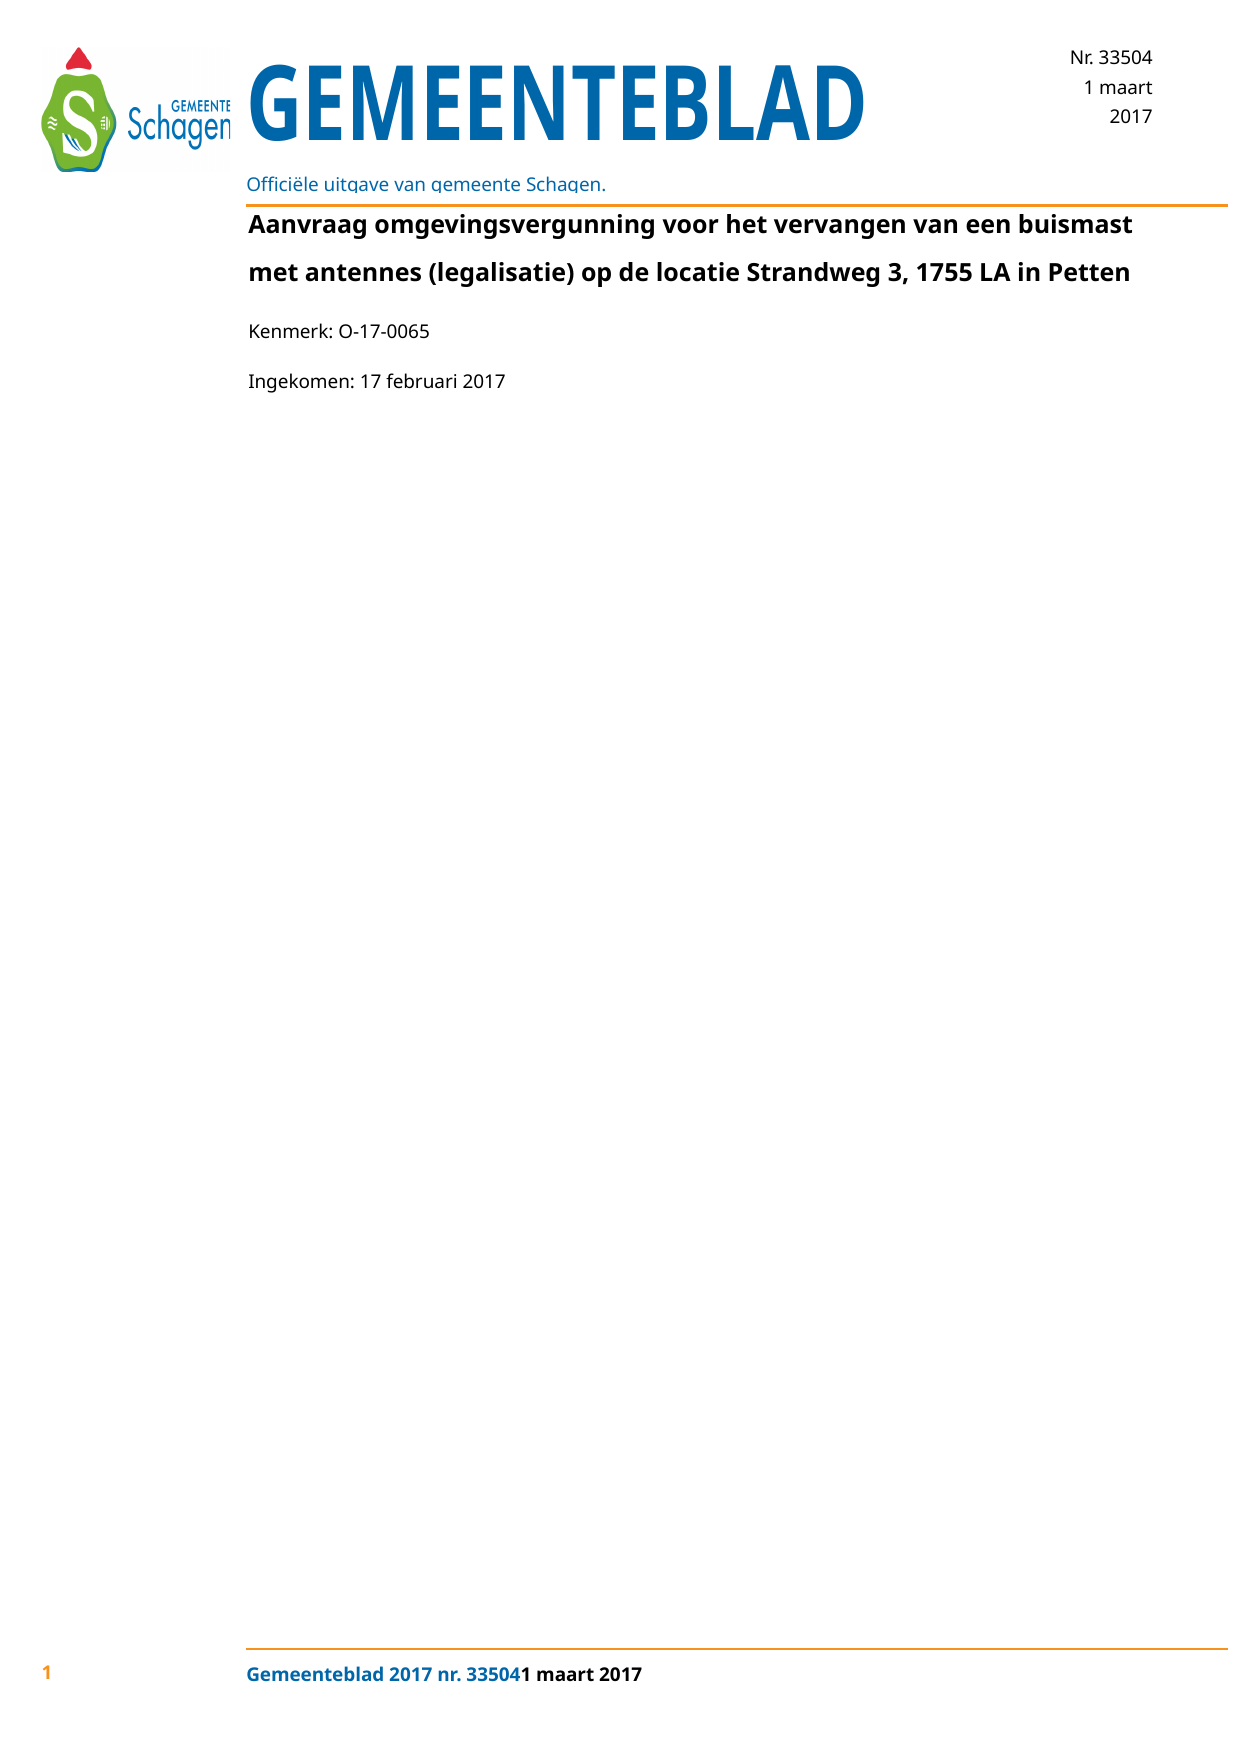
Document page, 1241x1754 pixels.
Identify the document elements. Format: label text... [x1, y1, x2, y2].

text Aanvraag omgevingsvergunning voor het vervangen van een buismast met antennes (legalisatie) op de locatie Strandweg 3, 1755 LA in Petten [248, 207, 1152, 288]
picture [41, 47, 231, 172]
text Kenmerk: O-17-0065 [248, 318, 1152, 344]
text Ingekomen: 17 februari 2017 [248, 368, 1152, 394]
